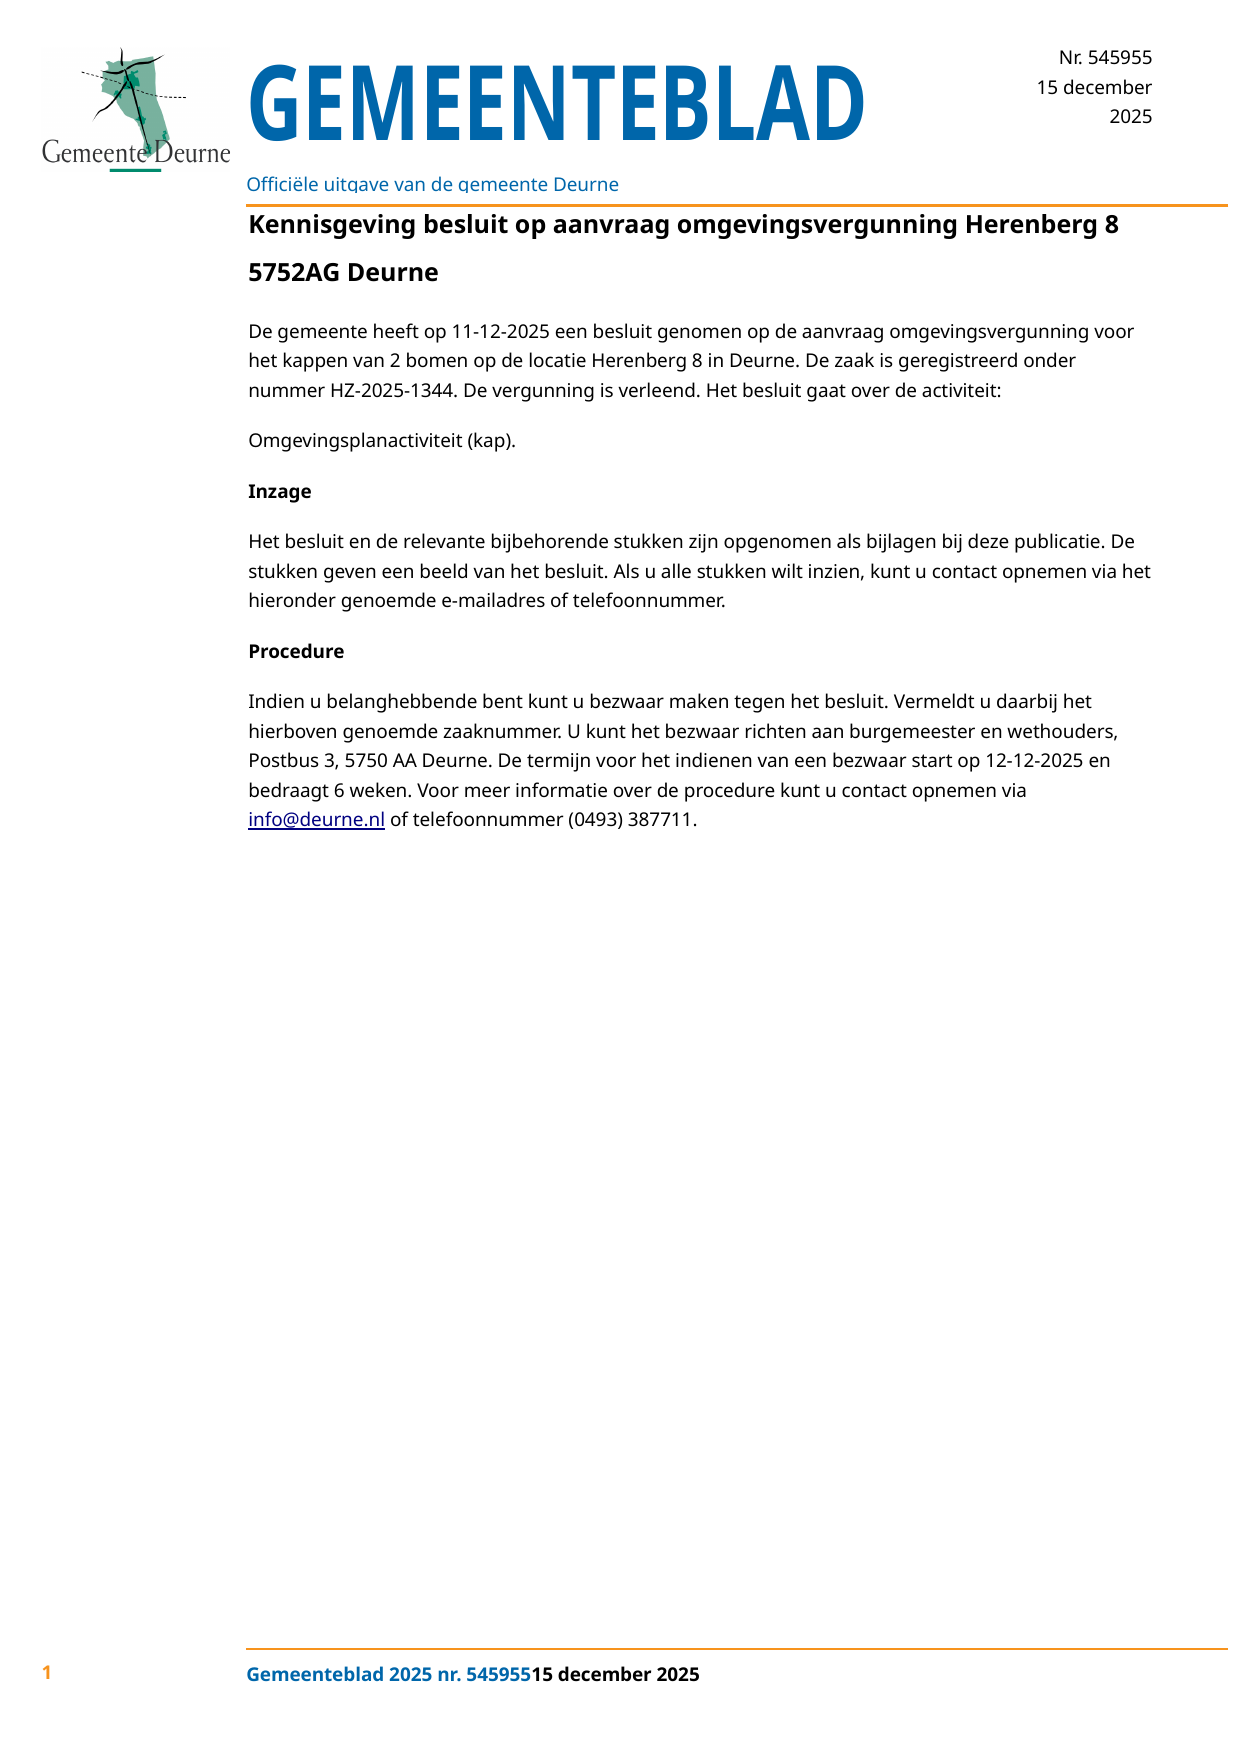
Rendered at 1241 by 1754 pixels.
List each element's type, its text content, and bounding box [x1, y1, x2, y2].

text Procedure [248, 638, 1152, 664]
text Het besluit en de relevante bijbehorende stukken zijn opgenomen als bijlagen bij deze publicatie. De stukken geven een beeld van het besluit. Als u alle stukken wilt inzien, kunt u contact opnemen via het hieronder genoemde e-mailadres of telefoonnummer. [248, 528, 1152, 613]
picture [41, 47, 231, 172]
text Kennisgeving besluit op aanvraag omgevingsvergunning Herenberg 8 5752AG Deurne [248, 207, 1152, 288]
text De gemeente heeft op 11-12-2025 een besluit genomen op de aanvraag omgevingsvergunning voor het kappen van 2 bomen op de locatie Herenberg 8 in Deurne. De zaak is geregistreerd onder nummer HZ-2025-1344. De vergunning is verleend. Het besluit gaat over de activiteit: [248, 318, 1152, 403]
text Indien u belanghebbende bent kunt u bezwaar maken tegen het besluit. Vermeldt u daarbij het hierboven genoemde zaaknummer. U kunt het bezwaar richten aan burgemeester en wethouders, Postbus 3, 5750 AA Deurne. De termijn voor het indienen van een bezwaar start op 12-12-2025 en bedraagt 6 weken. Voor meer informatie over de procedure kunt u contact opnemen via info@deurne.nl of telefoonnummer (0493) 387711. [248, 688, 1152, 832]
text Inzage [248, 478, 1152, 504]
text Omgevingsplanactiviteit (kap). [248, 427, 1152, 453]
